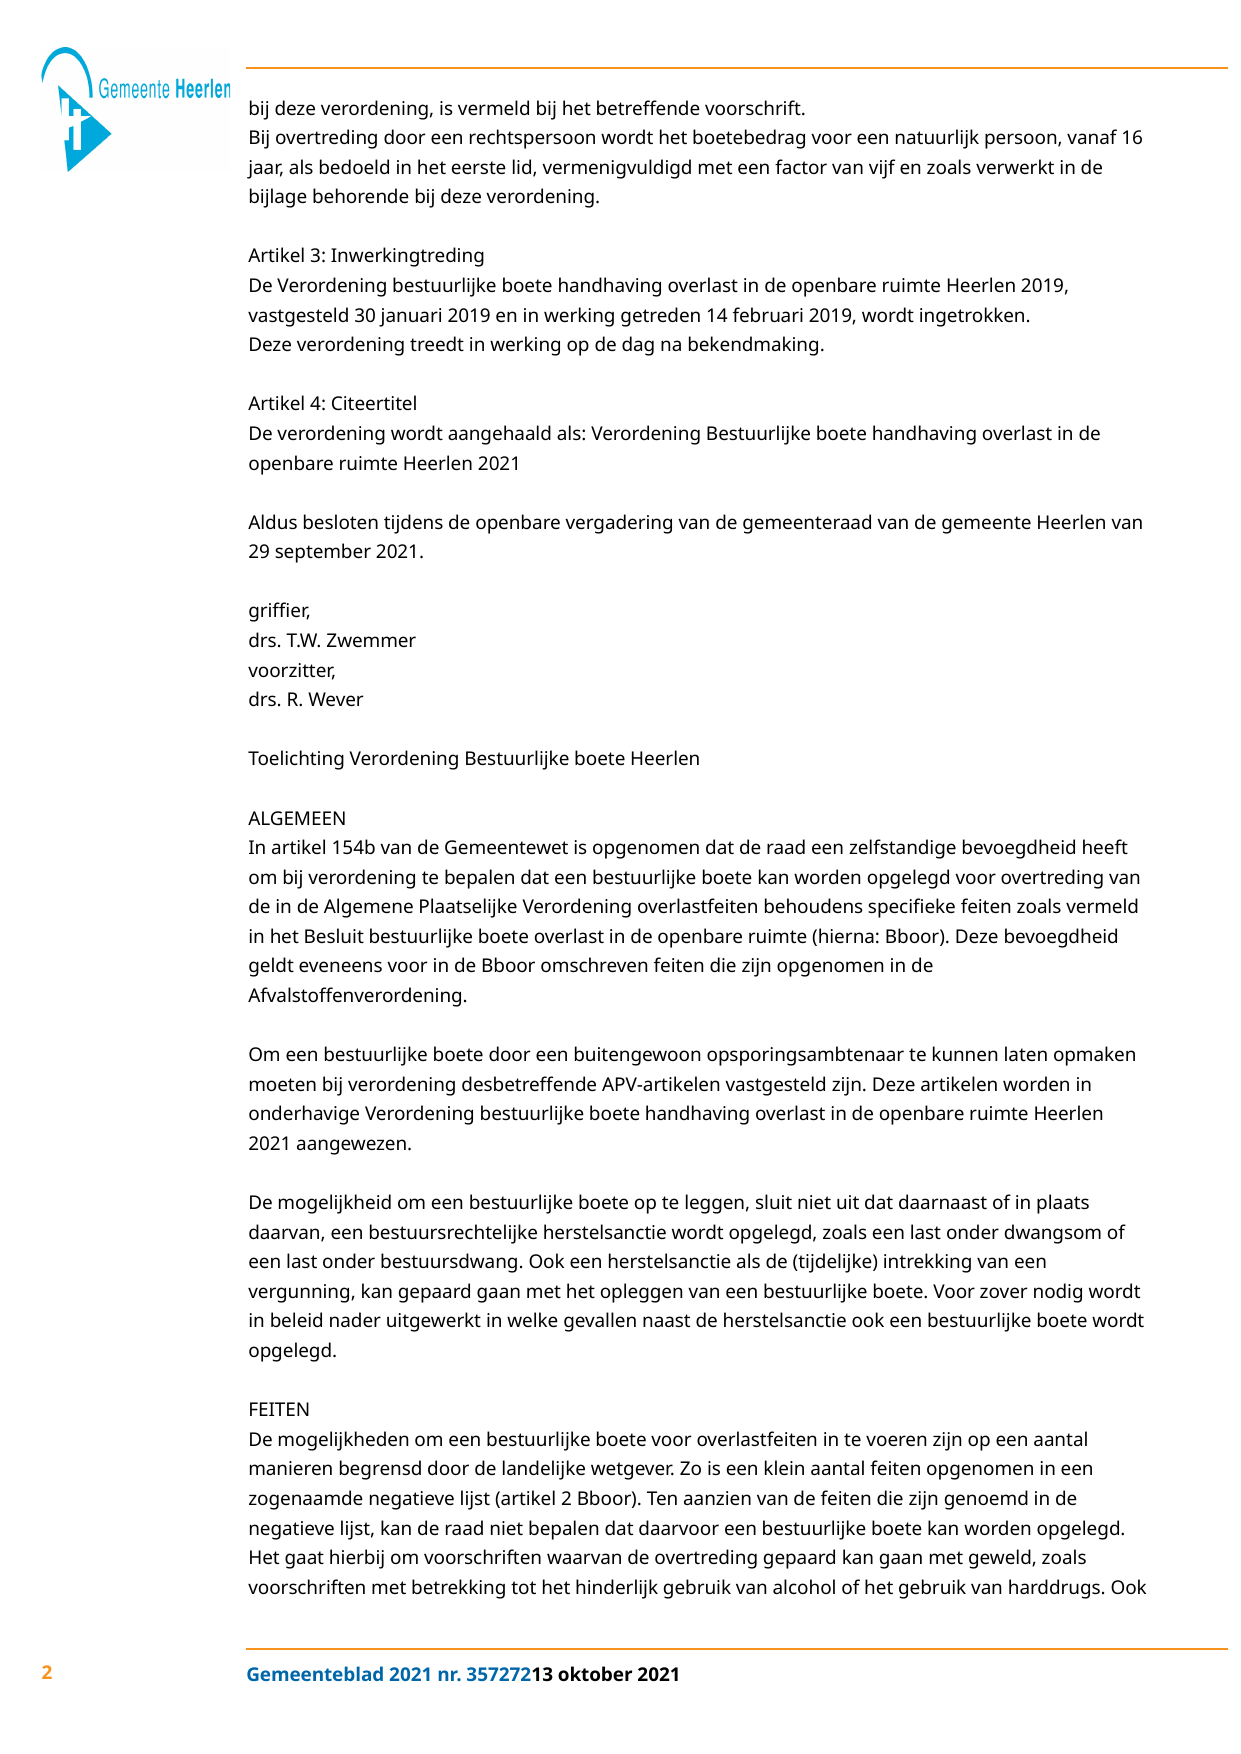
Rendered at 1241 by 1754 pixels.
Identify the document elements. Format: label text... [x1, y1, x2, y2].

text De verordening wordt aangehaald als: Verordening Bestuurlijke boete handhaving overlast in de openbare ruimte Heerlen 2021 [248, 420, 1152, 476]
text De Verordening bestuurlijke boete handhaving overlast in de openbare ruimte Heerlen 2019, vastgesteld 30 januari 2019 en in werking getreden 14 februari 2019, wordt ingetrokken. [248, 272, 1152, 328]
text Om een bestuurlijke boete door een buitengewoon opsporingsambtenaar te kunnen laten opmaken moeten bij verordening desbetreffende APV-artikelen vastgesteld zijn. Deze artikelen worden in onderhavige Verordening bestuurlijke boete handhaving overlast in de openbare ruimte Heerlen 2021 aangewezen. [248, 1041, 1152, 1156]
text ALGEMEEN [248, 805, 1152, 831]
text Toelichting Verordening Bestuurlijke boete Heerlen [248, 746, 1152, 771]
text Artikel 4: Citeertitel [248, 391, 1152, 416]
text Aldus besloten tijdens de openbare vergadering van de gemeenteraad van de gemeente Heerlen van 29 september 2021. [248, 509, 1152, 564]
text FEITEN [248, 1396, 1152, 1422]
text De mogelijkheden om een bestuurlijke boete voor overlastfeiten in te voeren zijn op een aantal manieren begrensd door de landelijke wetgever. Zo is een klein aantal feiten opgenomen in een zogenaamde negatieve lijst (artikel 2 Bboor). Ten aanzien van de feiten die zijn genoemd in de negatieve lijst, kan de raad niet bepalen dat daarvoor een bestuurlijke boete kan worden opgelegd. Het gaat hierbij om voorschriften waarvan de overtreding gepaard kan gaan met geweld, zoals voorschriften met betrekking tot het hinderlijk gebruik van alcohol of het gebruik van harddrugs. Ook [248, 1426, 1152, 1600]
text bij deze verordening, is vermeld bij het betreffende voorschrift. [248, 95, 1152, 121]
text drs. R. Wever [248, 686, 1152, 712]
picture [41, 47, 59, 70]
text Bij overtreding door een rechtspersoon wordt het boetebedrag voor een natuurlijk persoon, vanaf 16 jaar, als bedoeld in het eerste lid, vermenigvuldigd met een factor van vijf en zoals verwerkt in de bijlage behorende bij deze verordening. [248, 124, 1152, 209]
text griffier, [248, 598, 1152, 623]
text drs. T.W. Zwemmer [248, 627, 1152, 653]
text Artikel 3: Inwerkingtreding [248, 243, 1152, 268]
text Deze verordening treedt in werking op de dag na bekendmaking. [248, 331, 1152, 357]
text In artikel 154b van de Gemeentewet is opgenomen dat de raad een zelfstandige bevoegdheid heeft om bij verordening te bepalen dat een bestuurlijke boete kan worden opgelegd voor overtreding van de in de Algemene Plaatselijke Verordening overlastfeiten behoudens specifieke feiten zoals vermeld in het Besluit bestuurlijke boete overlast in de openbare ruimte (hierna: Bboor). Deze bevoegdheid geldt eveneens voor in de Bboor omschreven feiten die zijn opgenomen in de Afvalstoffenverordening. [248, 834, 1152, 1008]
text De mogelijkheid om een bestuurlijke boete op te leggen, sluit niet uit dat daarnaast of in plaats daarvan, een bestuursrechtelijke herstelsanctie wordt opgelegd, zoals een last onder dwangsom of een last onder bestuursdwang. Ook een herstelsanctie als de (tijdelijke) intrekking van een vergunning, kan gepaard gaan met het opleggen van een bestuurlijke boete. Voor zover nodig wordt in beleid nader uitgewerkt in welke gevallen naast de herstelsanctie ook een bestuurlijke boete wordt opgelegd. [248, 1189, 1152, 1363]
text voorzitter, [248, 657, 1152, 683]
picture [41, 47, 231, 172]
